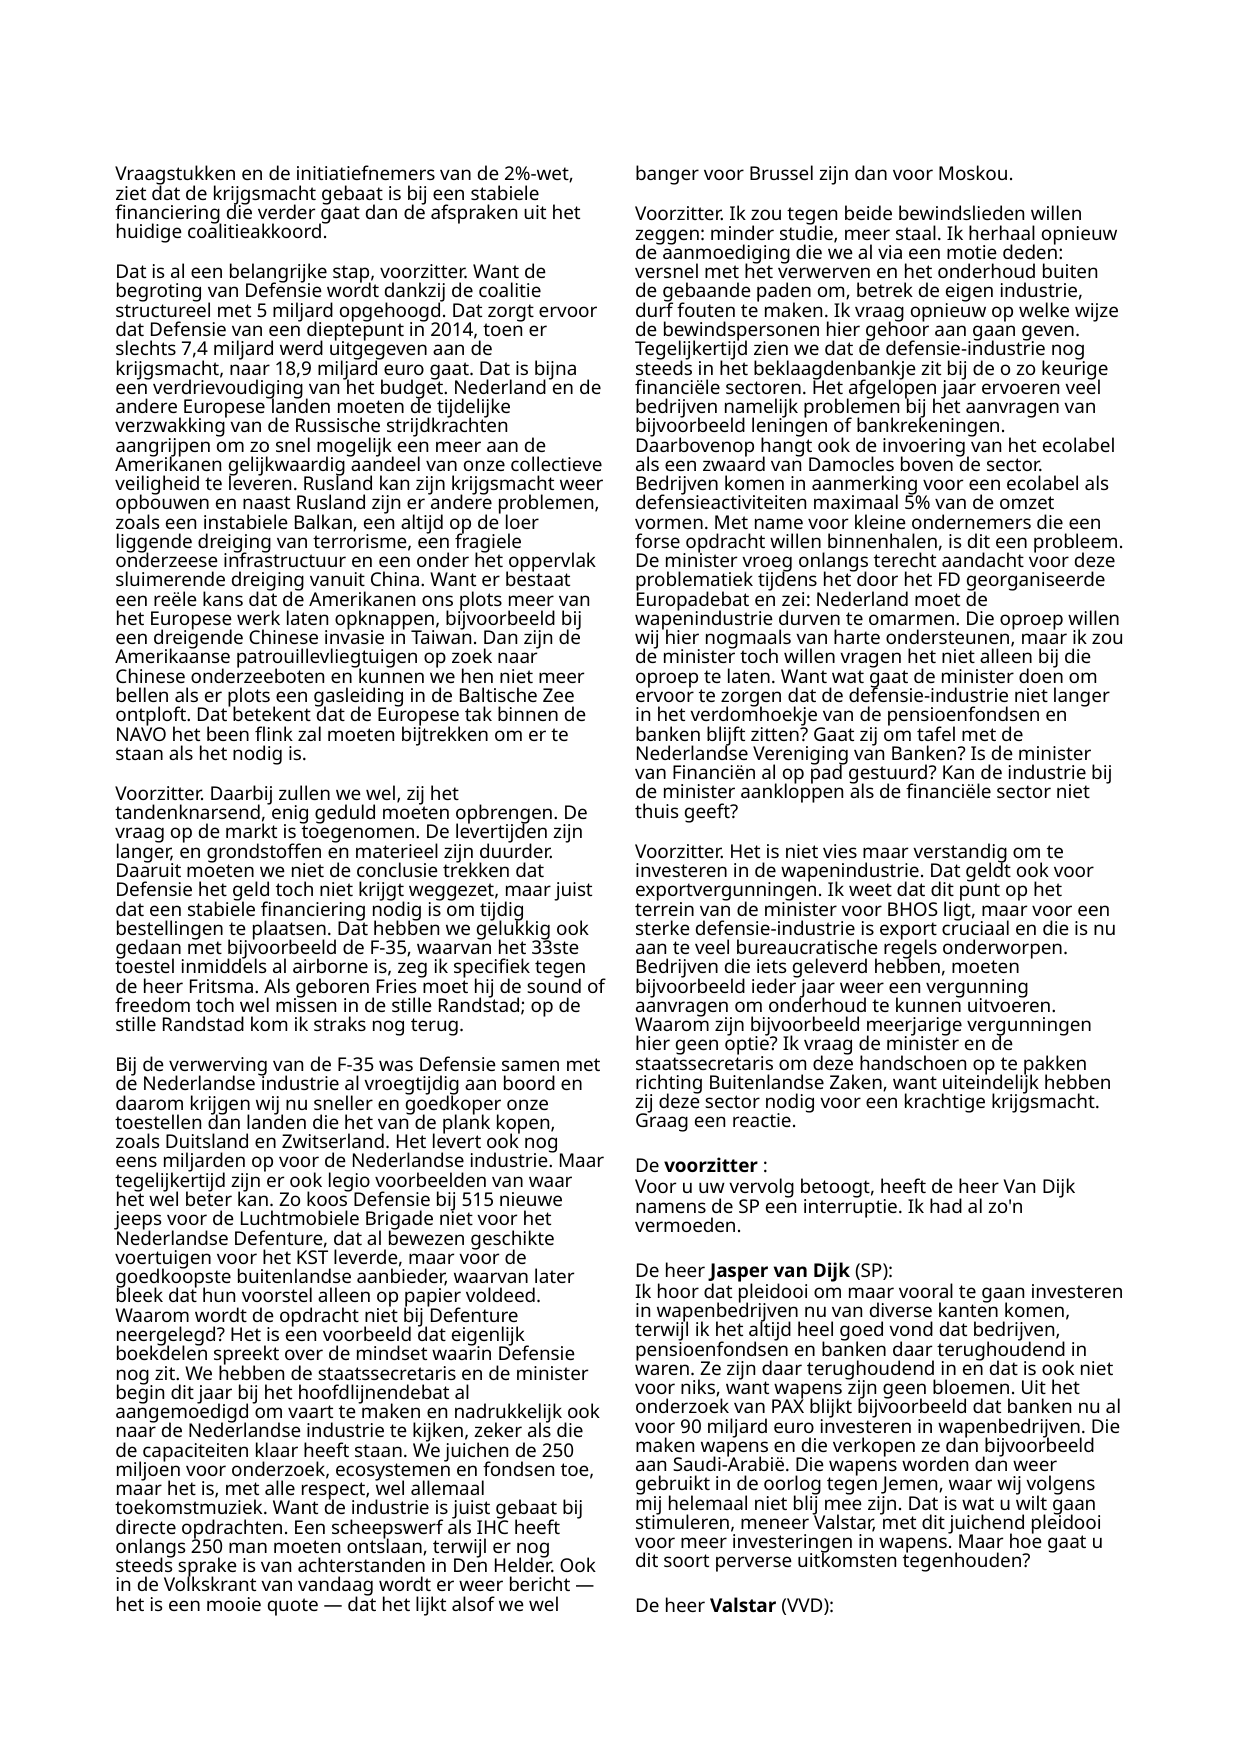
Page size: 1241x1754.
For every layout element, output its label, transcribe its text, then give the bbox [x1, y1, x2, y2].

text banger voor Brussel zijn dan voor Moskou. [635, 165, 1125, 184]
text Voorzitter. Ik zou tegen beide bewindslieden willen zeggen: minder studie, meer staal. Ik herhaal opnieuw de aanmoediging die we al via een motie deden: versnel met het verwerven en het onderhoud buiten de gebaande paden om, betrek de eigen industrie, durf fouten te maken. Ik vraag opnieuw op welke wijze de bewindspersonen hier gehoor aan gaan geven. Tegelijkertijd zien we dat de defensie-industrie nog steeds in het beklaagdenbankje zit bij de o zo keurige financiële sectoren. Het afgelopen jaar ervoeren veel bedrijven namelijk problemen bij het aanvragen van bijvoorbeeld leningen of bankrekeningen. Daarbovenop hangt ook de invoering van het ecolabel als een zwaard van Damocles boven de sector. Bedrijven komen in aanmerking voor een ecolabel als defensieactiviteiten maximaal 5% van de omzet vormen. Met name voor kleine ondernemers die een forse opdracht willen binnenhalen, is dit een probleem. De minister vroeg onlangs terecht aandacht voor deze problematiek tijdens het door het FD georganiseerde Europadebat en zei: Nederland moet de wapenindustrie durven te omarmen. Die oproep willen wij hier nogmaals van harte ondersteunen, maar ik zou de minister toch willen vragen het niet alleen bij die oproep te laten. Want wat gaat de minister doen om ervoor te zorgen dat de defensie-industrie niet langer in het verdomhoekje van de pensioenfondsen en banken blijft zitten? Gaat zij om tafel met de Nederlandse Vereniging van Banken? Is de minister van Financiën al op pad gestuurd? Kan de industrie bij de minister aankloppen als de financiële sector niet thuis geeft? [635, 205, 1125, 822]
text De heer Jasper van Dijk (SP): [635, 1257, 1125, 1283]
text Vraagstukken en de initiatiefnemers van de 2%-wet, ziet dat de krijgsmacht gebaat is bij een stabiele financiering die verder gaat dan de afspraken uit het huidige coalitieakkoord. [115, 165, 605, 242]
text Dat is al een belangrijke stap, voorzitter. Want de begroting van Defensie wordt dankzij de coalitie structureel met 5 miljard opgehoogd. Dat zorgt ervoor dat Defensie van een dieptepunt in 2014, toen er slechts 7,4 miljard werd uitgegeven aan de krijgsmacht, naar 18,9 miljard euro gaat. Dat is bijna een verdrievoudiging van het budget. Nederland en de andere Europese landen moeten de tijdelijke verzwakking van de Russische strijdkrachten aangrijpen om zo snel mogelijk een meer aan de Amerikanen gelijkwaardig aandeel van onze collectieve veiligheid te leveren. Rusland kan zijn krijgsmacht weer opbouwen en naast Rusland zijn er andere problemen, zoals een instabiele Balkan, een altijd op de loer liggende dreiging van terrorisme, een fragiele onderzeese infrastructuur en een onder het oppervlak sluimerende dreiging vanuit China. Want er bestaat een reële kans dat de Amerikanen ons plots meer van het Europese werk laten opknappen, bijvoorbeeld bij een dreigende Chinese invasie in Taiwan. Dan zijn de Amerikaanse patrouillevliegtuigen op zoek naar Chinese onderzeeboten en kunnen we hen niet meer bellen als er plots een gasleiding in de Baltische Zee ontploft. Dat betekent dat de Europese tak binnen de NAVO het been flink zal moeten bijtrekken om er te staan als het nodig is. [115, 263, 605, 764]
text Ik hoor dat pleidooi om maar vooral te gaan investeren in wapenbedrijven nu van diverse kanten komen, terwijl ik het altijd heel goed vond dat bedrijven, pensioenfondsen en banken daar terughoudend in waren. Ze zijn daar terughoudend in en dat is ook niet voor niks, want wapens zijn geen bloemen. Uit het onderzoek van PAX blijkt bijvoorbeeld dat banken nu al voor 90 miljard euro investeren in wapenbedrijven. Die maken wapens en die verkopen ze dan bijvoorbeeld aan Saudi-Arabië. Die wapens worden dan weer gebruikt in de oorlog tegen Jemen, waar wij volgens mij helemaal niet blij mee zijn. Dat is wat u wilt gaan stimuleren, meneer Valstar, met dit juichend pleidooi voor meer investeringen in wapens. Maar hoe gaat u dit soort perverse uitkomsten tegenhouden? [635, 1283, 1125, 1572]
text De heer Valstar (VVD): [635, 1593, 1125, 1618]
text Voorzitter. Daarbij zullen we wel, zij het tandenknarsend, enig geduld moeten opbrengen. De vraag op de markt is toegenomen. De levertijden zijn langer, en grondstoffen en materieel zijn duurder. Daaruit moeten we niet de conclusie trekken dat Defensie het geld toch niet krijgt weggezet, maar juist dat een stabiele financiering nodig is om tijdig bestellingen te plaatsen. Dat hebben we gelukkig ook gedaan met bijvoorbeeld de F-35, waarvan het 33ste toestel inmiddels al airborne is, zeg ik specifiek tegen de heer Fritsma. Als geboren Fries moet hij de sound of freedom toch wel missen in de stille Randstad; op de stille Randstad kom ik straks nog terug. [115, 785, 605, 1035]
text Bij de verwerving van de F-35 was Defensie samen met de Nederlandse industrie al vroegtijdig aan boord en daarom krijgen wij nu sneller en goedkoper onze toestellen dan landen die het van de plank kopen, zoals Duitsland en Zwitserland. Het levert ook nog eens miljarden op voor de Nederlandse industrie. Maar tegelijkertijd zijn er ook legio voorbeelden van waar het wel beter kan. Zo koos Defensie bij 515 nieuwe jeeps voor de Luchtmobiele Brigade niet voor het Nederlandse Defenture, dat al bewezen geschikte voertuigen voor het KST leverde, maar voor de goedkoopste buitenlandse aanbieder, waarvan later bleek dat hun voorstel alleen op papier voldeed. Waarom wordt de opdracht niet bij Defenture neergelegd? Het is een voorbeeld dat eigenlijk boekdelen spreekt over de mindset waarin Defensie nog zit. We hebben de staatssecretaris en de minister begin dit jaar bij het hoofdlijnendebat al aangemoedigd om vaart te maken en nadrukkelijk ook naar de Nederlandse industrie te kijken, zeker als die de capaciteiten klaar heeft staan. We juichen de 250 miljoen voor onderzoek, ecosystemen en fondsen toe, maar het is, met alle respect, wel allemaal toekomstmuziek. Want de industrie is juist gebaat bij directe opdrachten. Een scheepswerf als IHC heeft onlangs 250 man moeten ontslaan, terwijl er nog steeds sprake is van achterstanden in Den Helder. Ook in de Volkskrant van vandaag wordt er weer bericht — het is een mooie quote — dat het lijkt alsof we wel [115, 1056, 605, 1615]
text Voorzitter. Het is niet vies maar verstandig om te investeren in de wapenindustrie. Dat geldt ook voor exportvergunningen. Ik weet dat dit punt op het terrein van de minister voor BHOS ligt, maar voor een sterke defensie-industrie is export cruciaal en die is nu aan te veel bureaucratische regels onderworpen. Bedrijven die iets geleverd hebben, moeten bijvoorbeeld ieder jaar weer een vergunning aanvragen om onderhoud te kunnen uitvoeren. Waarom zijn bijvoorbeeld meerjarige vergunningen hier geen optie? Ik vraag de minister en de staatssecretaris om deze handschoen op te pakken richting Buitenlandse Zaken, want uiteindelijk hebben zij deze sector nodig voor een krachtige krijgsmacht. Graag een reactie. [635, 843, 1125, 1132]
text De voorzitter : [635, 1153, 1125, 1178]
text Voor u uw vervolg betoogt, heeft de heer Van Dijk namens de SP een interruptie. Ik had al zo'n vermoeden. [635, 1178, 1125, 1236]
